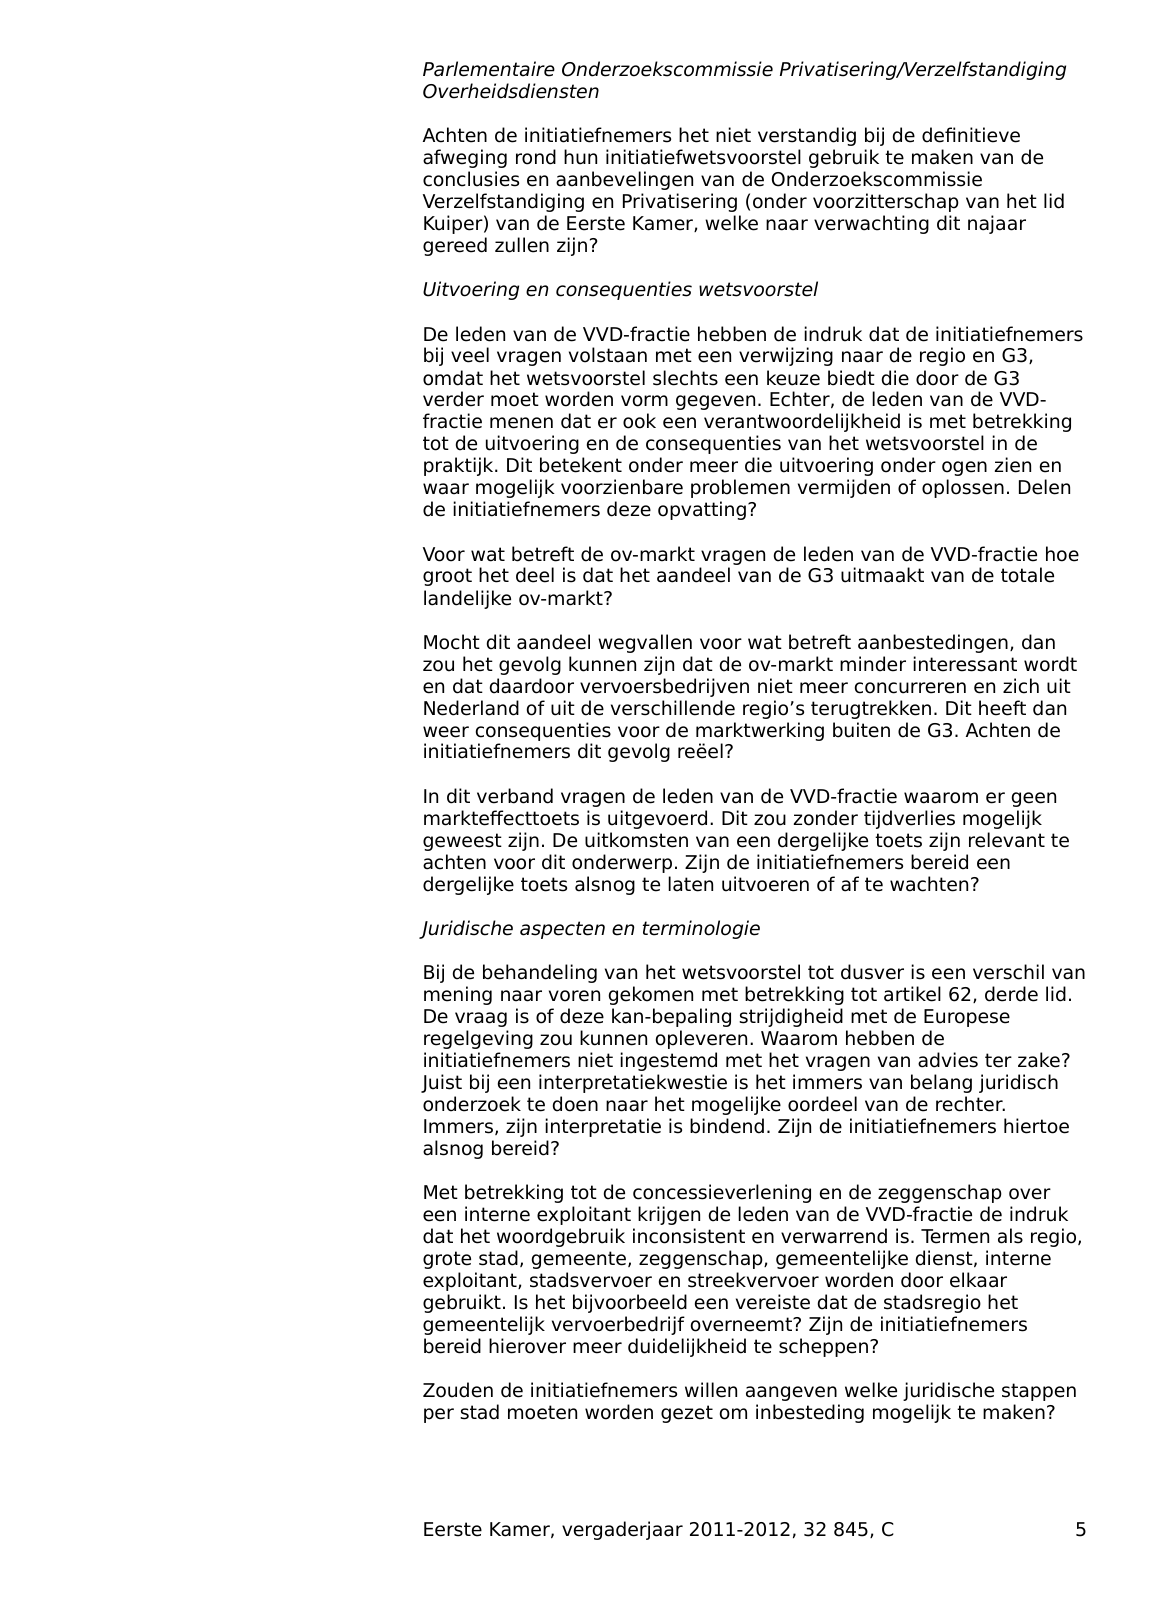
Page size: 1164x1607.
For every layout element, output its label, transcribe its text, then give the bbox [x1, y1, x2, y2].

text Achten de initiatiefnemers het niet verstandig bij de definitieve afweging rond hun initiatiefwetsvoorstel gebruik te maken van de conclusies en aanbevelingen van de Onderzoekscommissie Verzelfstandiging en Privatisering (onder voorzitterschap van het lid Kuiper) van de Eerste Kamer, welke naar verwachting dit najaar gereed zullen zijn? [422, 125, 1087, 257]
text Zouden de initiatiefnemers willen aangeven welke juridische stappen per stad moeten worden gezet om inbesteding mogelijk te maken? [422, 1380, 1087, 1424]
text De leden van de VVD-fractie hebben de indruk dat de initiatiefnemers bij veel vragen volstaan met een verwijzing naar de regio en G3, omdat het wetsvoorstel slechts een keuze biedt die door de G3 verder moet worden vorm gegeven. Echter, de leden van de VVD-fractie menen dat er ook een verantwoordelijkheid is met betrekking tot de uitvoering en de consequenties van het wetsvoorstel in de praktijk. Dit betekent onder meer die uitvoering onder ogen zien en waar mogelijk voorzienbare problemen vermijden of oplossen. Delen de initiatiefnemers deze opvatting? [422, 323, 1087, 521]
text Voor wat betreft de ov-markt vragen de leden van de VVD-fractie hoe groot het deel is dat het aandeel van de G3 uitmaakt van de totale landelijke ov-markt? [422, 543, 1087, 609]
text Met betrekking tot de concessieverlening en de zeggenschap over een interne exploitant krijgen de leden van de VVD-fractie de indruk dat het woordgebruik inconsistent en verwarrend is. Termen als regio, grote stad, gemeente, zeggenschap, gemeentelijke dienst, interne exploitant, stadsvervoer en streekvervoer worden door elkaar gebruikt. Is het bijvoorbeeld een vereiste dat de stadsregio het gemeentelijk vervoerbedrijf overneemt? Zijn de initiatiefnemers bereid hierover meer duidelijkheid te scheppen? [422, 1182, 1087, 1358]
text Mocht dit aandeel wegvallen voor wat betreft aanbestedingen, dan zou het gevolg kunnen zijn dat de ov-markt minder interessant wordt en dat daardoor vervoersbedrijven niet meer concurreren en zich uit Nederland of uit de verschillende regio’s terugtrekken. Dit heeft dan weer consequenties voor de marktwerking buiten de G3. Achten de initiatiefnemers dit gevolg reëel? [422, 632, 1087, 763]
subtitle Uitvoering en consequenties wetsvoorstel [422, 279, 1087, 301]
text Bij de behandeling van het wetsvoorstel tot dusver is een verschil van mening naar voren gekomen met betrekking tot artikel 62, derde lid. De vraag is of deze kan-bepaling strijdigheid met de Europese regelgeving zou kunnen opleveren. Waarom hebben de initiatiefnemers niet ingestemd met het vragen van advies ter zake? Juist bij een interpretatiekwestie is het immers van belang juridisch onderzoek te doen naar het mogelijke oordeel van de rechter. Immers, zijn interpretatie is bindend. Zijn de initiatiefnemers hiertoe alsnog bereid? [422, 962, 1087, 1160]
text In dit verband vragen de leden van de VVD-fractie waarom er geen markteffecttoets is uitgevoerd. Dit zou zonder tijdverlies mogelijk geweest zijn. De uitkomsten van een dergelijke toets zijn relevant te achten voor dit onderwerp. Zijn de initiatiefnemers bereid een dergelijke toets alsnog te laten uitvoeren of af te wachten? [422, 786, 1087, 896]
subtitle Juridische aspecten en terminologie [422, 918, 1087, 940]
subtitle Parlementaire Onderzoekscommissie Privatisering/Verzelfstandiging Overheidsdiensten [422, 59, 1087, 103]
